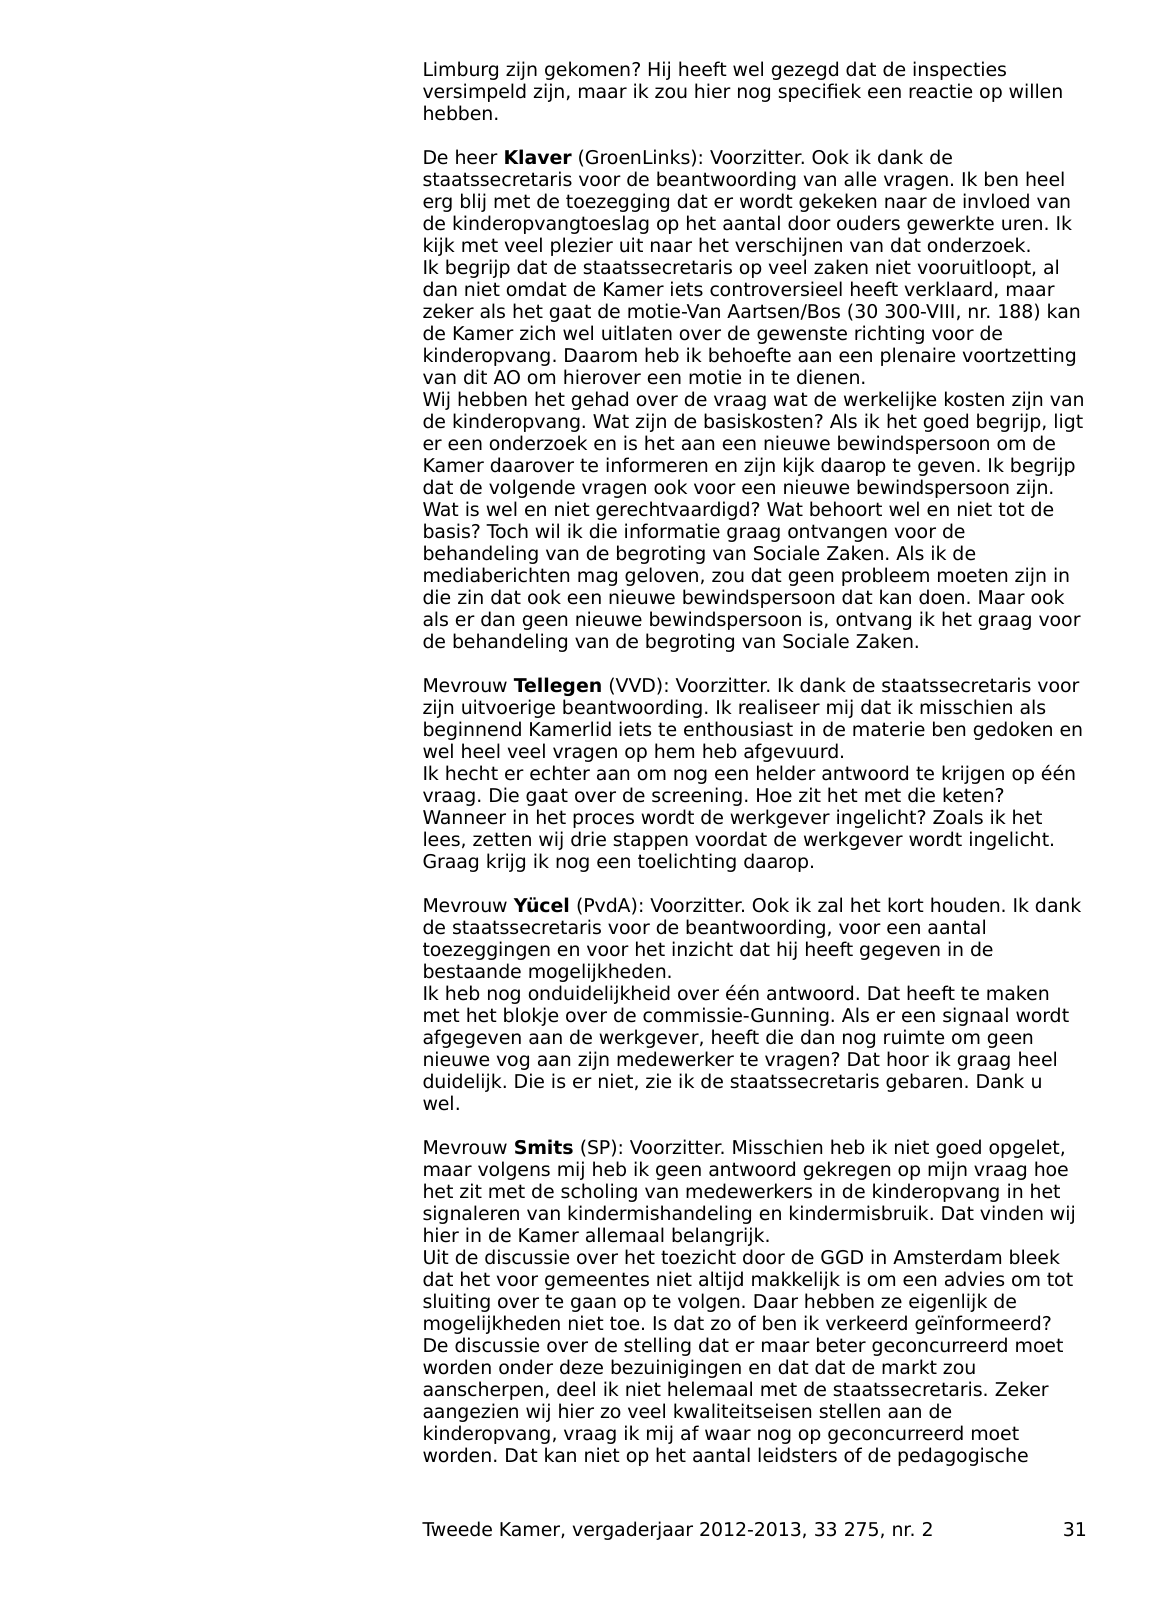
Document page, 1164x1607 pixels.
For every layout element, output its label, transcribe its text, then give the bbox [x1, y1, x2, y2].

text Wij hebben het gehad over de vraag wat de werkelijke kosten zijn van de kinderopvang. Wat zijn de basiskosten? Als ik het goed begrijp, ligt er een onderzoek en is het aan een nieuwe bewindspersoon om de Kamer daarover te informeren en zijn kijk daarop te geven. Ik begrijp dat de volgende vragen ook voor een nieuwe bewindspersoon zijn. Wat is wel en niet gerechtvaardigd? Wat behoort wel en niet tot de basis? Toch wil ik die informatie graag ontvangen voor de behandeling van de begroting van Sociale Zaken. Als ik de mediaberichten mag geloven, zou dat geen probleem moeten zijn in die zin dat ook een nieuwe bewindspersoon dat kan doen. Maar ook als er dan geen nieuwe bewindspersoon is, ontvang ik het graag voor de behandeling van de begroting van Sociale Zaken. [422, 389, 1087, 653]
text Uit de discussie over het toezicht door de GGD in Amsterdam bleek dat het voor gemeentes niet altijd makkelijk is om een advies om tot sluiting over te gaan op te volgen. Daar hebben ze eigenlijk de mogelijkheden niet toe. Is dat zo of ben ik verkeerd geïnformeerd? [422, 1247, 1087, 1335]
text Limburg zijn gekomen? Hij heeft wel gezegd dat de inspecties versimpeld zijn, maar ik zou hier nog specifiek een reactie op willen hebben. [422, 59, 1087, 125]
text De discussie over de stelling dat er maar beter geconcurreerd moet worden onder deze bezuinigingen en dat dat de markt zou aanscherpen, deel ik niet helemaal met de staatssecretaris. Zeker aangezien wij hier zo veel kwaliteitseisen stellen aan de kinderopvang, vraag ik mij af waar nog op geconcurreerd moet worden. Dat kan niet op het aantal leidsters of de pedagogische [422, 1335, 1087, 1467]
text De heer Klaver (GroenLinks): Voorzitter. Ook ik dank de staatssecretaris voor de beantwoording van alle vragen. Ik ben heel erg blij met de toezegging dat er wordt gekeken naar de invloed van de kinderopvangtoeslag op het aantal door ouders gewerkte uren. Ik kijk met veel plezier uit naar het verschijnen van dat onderzoek. [422, 147, 1087, 257]
text Mevrouw Tellegen (VVD): Voorzitter. Ik dank de staatssecretaris voor zijn uitvoerige beantwoording. Ik realiseer mij dat ik misschien als beginnend Kamerlid iets te enthousiast in de materie ben gedoken en wel heel veel vragen op hem heb afgevuurd. [422, 675, 1087, 763]
text Ik begrijp dat de staatssecretaris op veel zaken niet vooruitloopt, al dan niet omdat de Kamer iets controversieel heeft verklaard, maar zeker als het gaat de motie-Van Aartsen/Bos (30 300-VIII, nr. 188) kan de Kamer zich wel uitlaten over de gewenste richting voor de kinderopvang. Daarom heb ik behoefte aan een plenaire voortzetting van dit AO om hierover een motie in te dienen. [422, 257, 1087, 389]
text Ik hecht er echter aan om nog een helder antwoord te krijgen op één vraag. Die gaat over de screening. Hoe zit het met die keten? Wanneer in het proces wordt de werkgever ingelicht? Zoals ik het lees, zetten wij drie stappen voordat de werkgever wordt ingelicht. Graag krijg ik nog een toelichting daarop. [422, 763, 1087, 873]
text Mevrouw Yücel (PvdA): Voorzitter. Ook ik zal het kort houden. Ik dank de staatssecretaris voor de beantwoording, voor een aantal toezeggingen en voor het inzicht dat hij heeft gegeven in de bestaande mogelijkheden. [422, 895, 1087, 983]
text Ik heb nog onduidelijkheid over één antwoord. Dat heeft te maken met het blokje over de commissie-Gunning. Als er een signaal wordt afgegeven aan de werkgever, heeft die dan nog ruimte om geen nieuwe vog aan zijn medewerker te vragen? Dat hoor ik graag heel duidelijk. Die is er niet, zie ik de staatssecretaris gebaren. Dank u wel. [422, 983, 1087, 1115]
text Mevrouw Smits (SP): Voorzitter. Misschien heb ik niet goed opgelet, maar volgens mij heb ik geen antwoord gekregen op mijn vraag hoe het zit met de scholing van medewerkers in de kinderopvang in het signaleren van kindermishandeling en kindermisbruik. Dat vinden wij hier in de Kamer allemaal belangrijk. [422, 1137, 1087, 1247]
